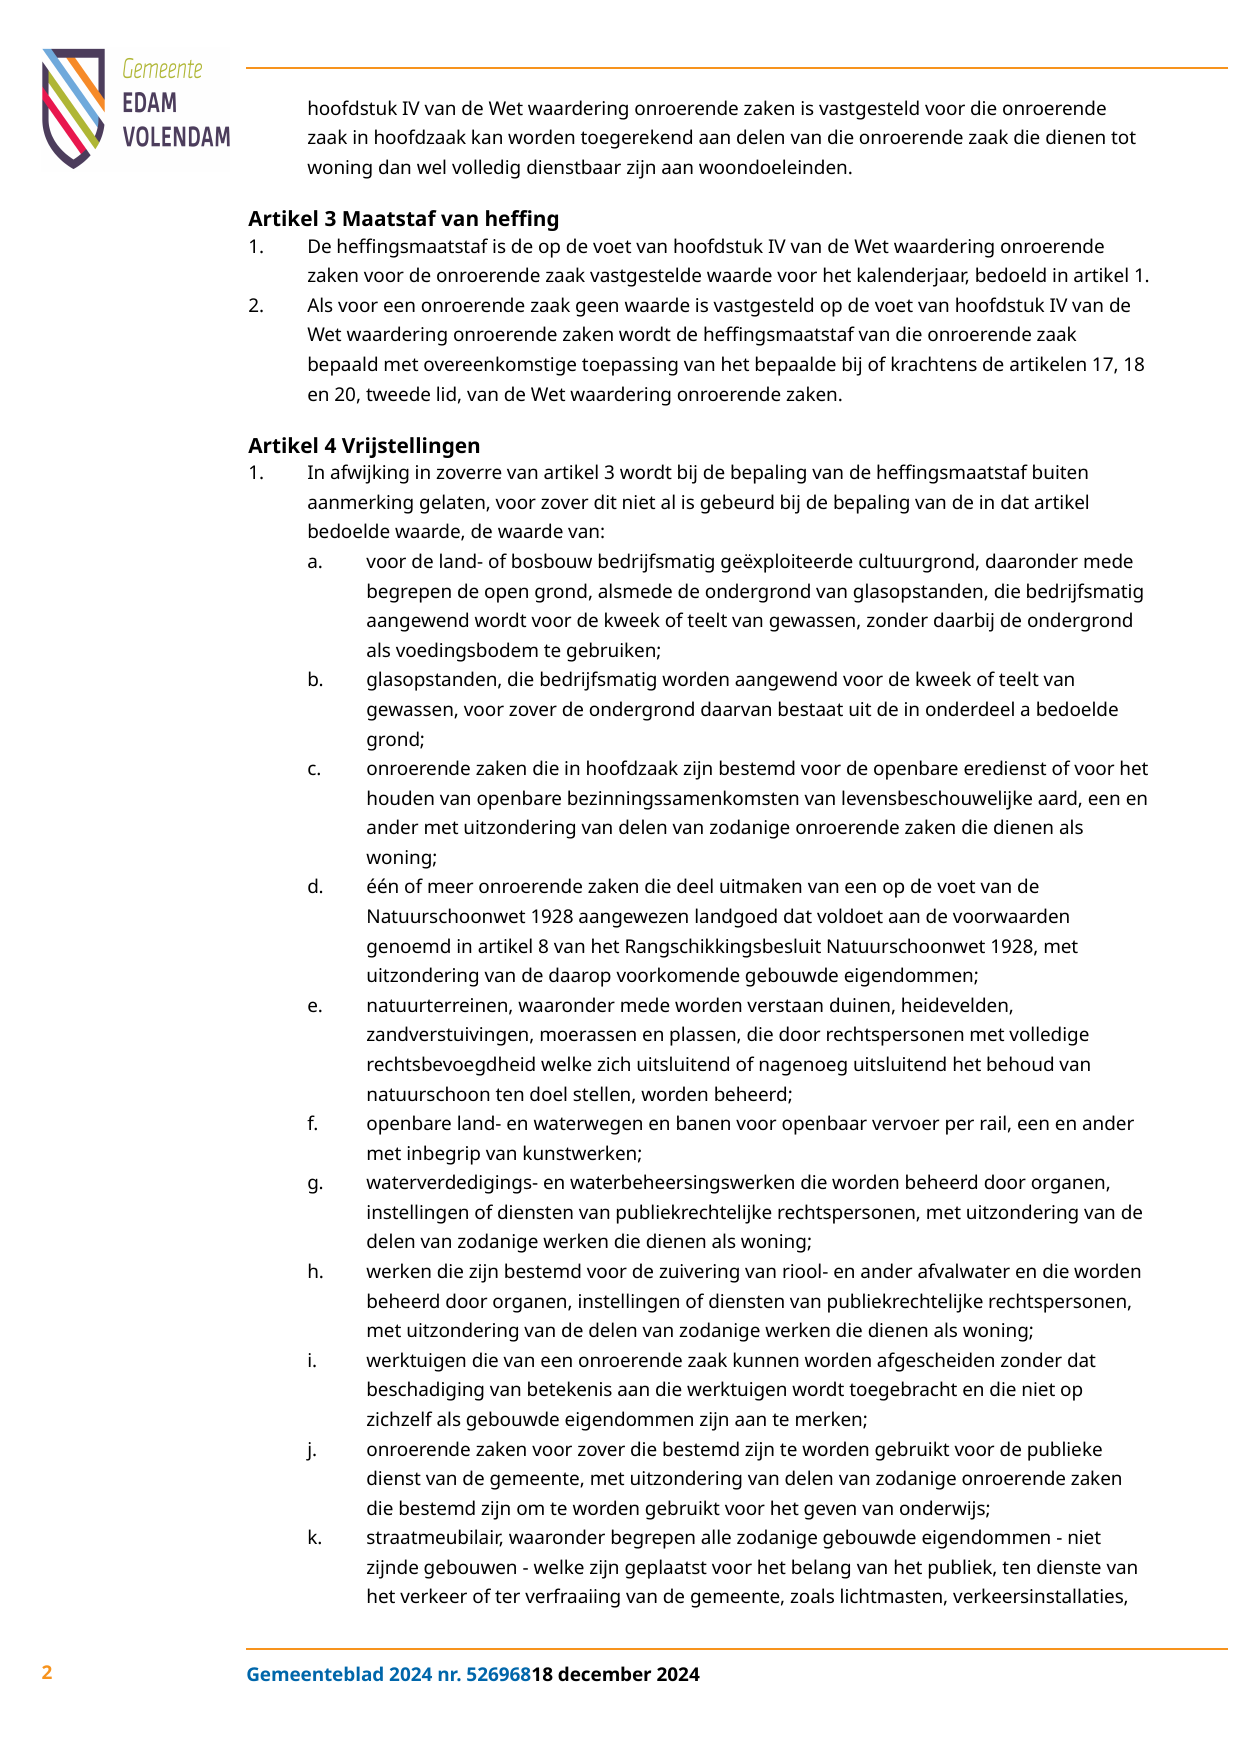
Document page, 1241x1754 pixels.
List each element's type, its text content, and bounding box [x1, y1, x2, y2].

list glasopstanden, die bedrijfsmatig worden aangewend voor de kweek of teelt van gewassen, voor zover de ondergrond daarvan bestaat uit de in onderdeel a bedoelde grond; [307, 667, 1152, 752]
text Artikel 3 Maatstaf van heffing [248, 204, 1152, 233]
list De heffingsmaatstaf is de op de voet van hoofdstuk IV van de Wet waardering onroerende zaken voor de onroerende zaak vastgestelde waarde voor het kalenderjaar, bedoeld in artikel 1. [248, 233, 1152, 288]
list openbare land- en waterwegen en banen voor openbaar vervoer per rail, een en ander met inbegrip van kunstwerken; [307, 1110, 1152, 1166]
list voor de land- of bosbouw bedrijfsmatig geëxploiteerde cultuurgrond, daaronder mede begrepen de open grond, alsmede de ondergrond van glasopstanden, die bedrijfsmatig aangewend wordt voor de kweek of teelt van gewassen, zonder daarbij de ondergrond als voedingsbodem te gebruiken; [307, 548, 1152, 663]
list onroerende zaken voor zover die bestemd zijn te worden gebruikt voor de publieke dienst van de gemeente, met uitzondering van delen van zodanige onroerende zaken die bestemd zijn om te worden gebruikt voor het geven van onderwijs; [307, 1436, 1152, 1521]
list straatmeubilair, waaronder begrepen alle zodanige gebouwde eigendommen - niet zijnde gebouwen - welke zijn geplaatst voor het belang van het publiek, ten dienste van het verkeer of ter verfraaiing van de gemeente, zoals lichtmasten, verkeersinstallaties, [307, 1524, 1152, 1609]
picture [41, 47, 231, 172]
list onroerende zaken die in hoofdzaak zijn bestemd voor de openbare eredienst of voor het houden van openbare bezinningssamenkomsten van levensbeschouwelijke aard, een en ander met uitzondering van delen van zodanige onroerende zaken die dienen als woning; [307, 755, 1152, 870]
list werken die zijn bestemd voor de zuivering van riool- en ander afvalwater en die worden beheerd door organen, instellingen of diensten van publiekrechtelijke rechtspersonen, met uitzondering van de delen van zodanige werken die dienen als woning; [307, 1258, 1152, 1343]
list werktuigen die van een onroerende zaak kunnen worden afgescheiden zonder dat beschadiging van betekenis aan die werktuigen wordt toegebracht en die niet op zichzelf als gebouwde eigendommen zijn aan te merken; [307, 1347, 1152, 1432]
list waterverdedigings- en waterbeheersingswerken die worden beheerd door organen, instellingen of diensten van publiekrechtelijke rechtspersonen, met uitzondering van de delen van zodanige werken die dienen als woning; [307, 1169, 1152, 1254]
list In afwijking in zoverre van artikel 3 wordt bij de bepaling van de heffingsmaatstaf buiten aanmerking gelaten, voor zover dit niet al is gebeurd bij de bepaling van de in dat artikel bedoelde waarde, de waarde van: [248, 459, 1152, 544]
list natuurterreinen, waaronder mede worden verstaan duinen, heidevelden, zandverstuivingen, moerassen en plassen, die door rechtspersonen met volledige rechtsbevoegdheid welke zich uitsluitend of nagenoeg uitsluitend het behoud van natuurschoon ten doel stellen, worden beheerd; [307, 992, 1152, 1107]
text Artikel 4 Vrijstellingen [248, 431, 1152, 459]
list één of meer onroerende zaken die deel uitmaken van een op de voet van de Natuurschoonwet 1928 aangewezen landgoed dat voldoet aan de voorwaarden genoemd in artikel 8 van het Rangschikkingsbesluit Natuurschoonwet 1928, met uitzondering van de daarop voorkomende gebouwde eigendommen; [307, 874, 1152, 988]
list hoofdstuk IV van de Wet waardering onroerende zaken is vastgesteld voor die onroerende zaak in hoofdzaak kan worden toegerekend aan delen van die onroerende zaak die dienen tot woning dan wel volledig dienstbaar zijn aan woondoeleinden. [248, 95, 1152, 180]
list Als voor een onroerende zaak geen waarde is vastgesteld op de voet van hoofdstuk IV van de Wet waardering onroerende zaken wordt de heffingsmaatstaf van die onroerende zaak bepaald met overeenkomstige toepassing van het bepaalde bij of krachtens de artikelen 17, 18 en 20, tweede lid, van de Wet waardering onroerende zaken. [248, 292, 1152, 406]
